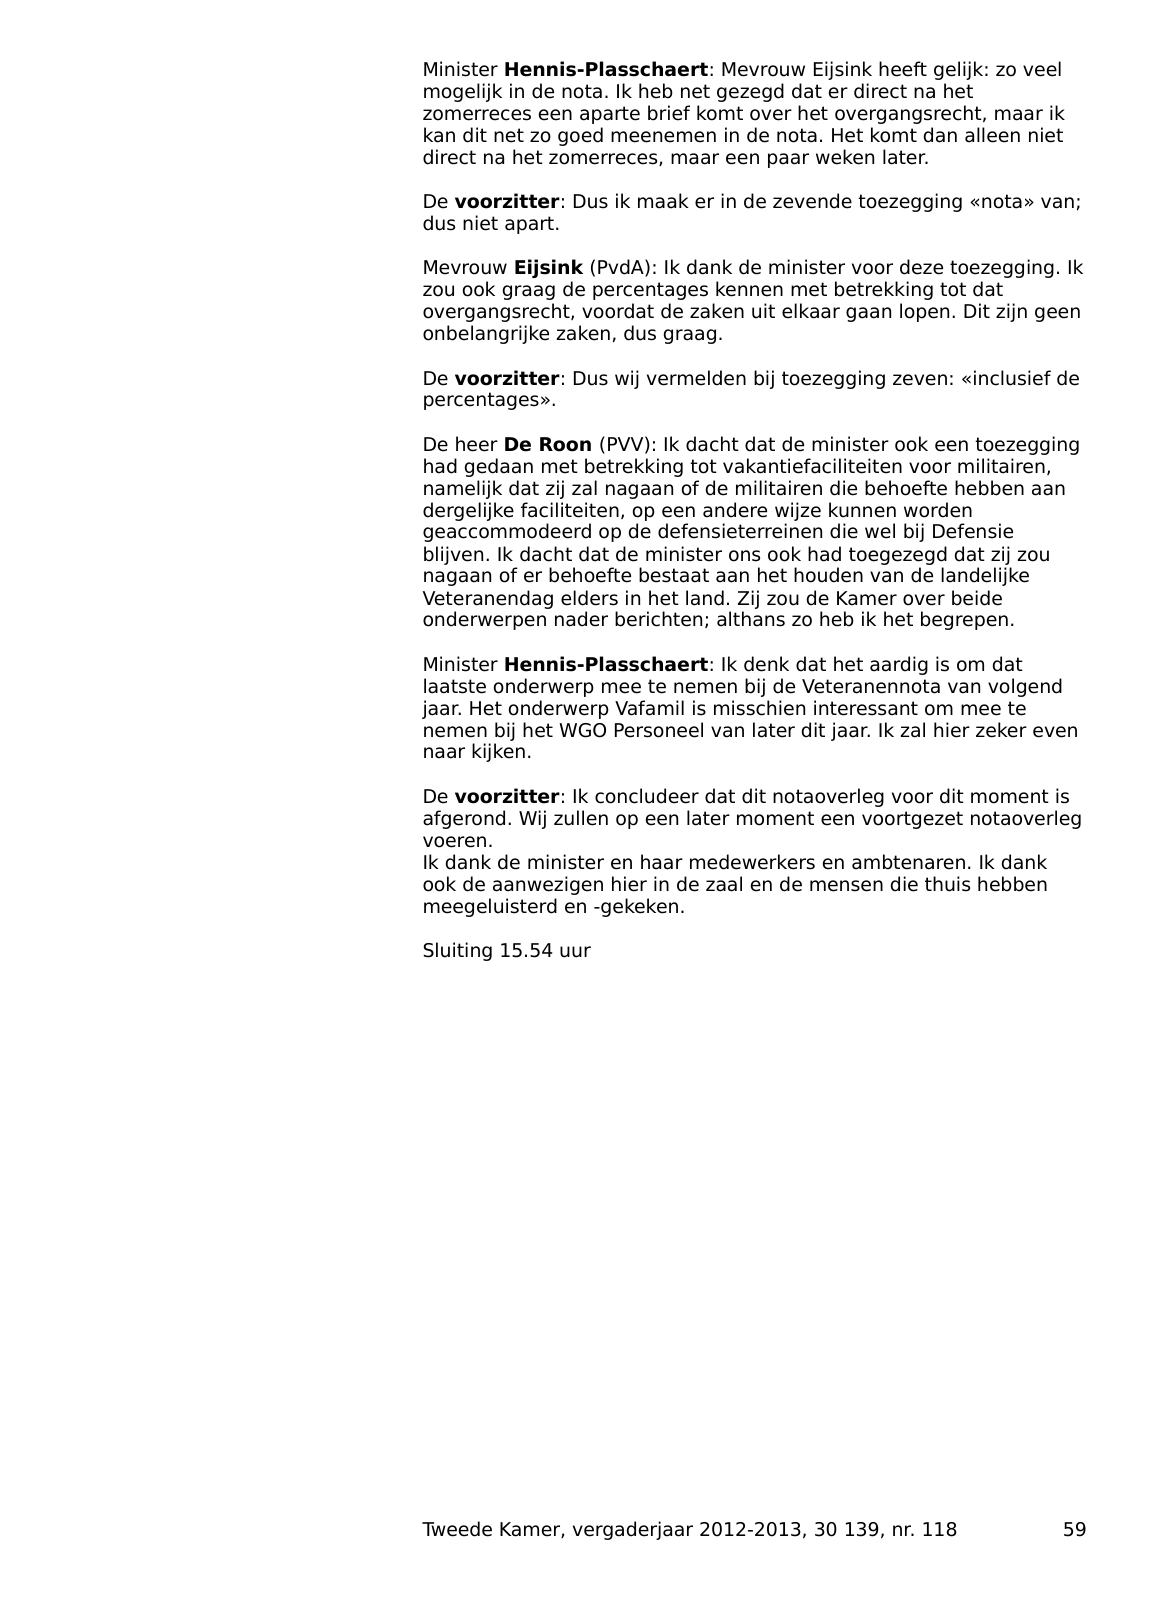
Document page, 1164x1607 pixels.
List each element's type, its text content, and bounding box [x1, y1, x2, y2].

text Minister Hennis-Plasschaert: Mevrouw Eijsink heeft gelijk: zo veel mogelijk in de nota. Ik heb net gezegd dat er direct na het zomerreces een aparte brief komt over het overgangsrecht, maar ik kan dit net zo goed meenemen in de nota. Het komt dan alleen niet direct na het zomerreces, maar een paar weken later. [422, 59, 1087, 169]
text Sluiting 15.54 uur [422, 940, 1087, 962]
text Minister Hennis-Plasschaert: Ik denk dat het aardig is om dat laatste onderwerp mee te nemen bij de Veteranennota van volgend jaar. Het onderwerp Vafamil is misschien interessant om mee te nemen bij het WGO Personeel van later dit jaar. Ik zal hier zeker even naar kijken. [422, 653, 1087, 763]
text Ik dank de minister en haar medewerkers en ambtenaren. Ik dank ook de aanwezigen hier in de zaal en de mensen die thuis hebben meegeluisterd en -gekeken. [422, 852, 1087, 917]
text De heer De Roon (PVV): Ik dacht dat de minister ook een toezegging had gedaan met betrekking tot vakantiefaciliteiten voor militairen, namelijk dat zij zal nagaan of de militairen die behoefte hebben aan dergelijke faciliteiten, op een andere wijze kunnen worden geaccommodeerd op de defensieterreinen die wel bij Defensie blijven. Ik dacht dat de minister ons ook had toegezegd dat zij zou nagaan of er behoefte bestaat aan het houden van de landelijke Veteranendag elders in het land. Zij zou de Kamer over beide onderwerpen nader berichten; althans zo heb ik het begrepen. [422, 433, 1087, 631]
text De voorzitter: Ik concludeer dat dit notaoverleg voor dit moment is afgerond. Wij zullen op een later moment een voortgezet notaoverleg voeren. [422, 786, 1087, 852]
text De voorzitter: Dus wij vermelden bij toezegging zeven: «inclusief de percentages». [422, 367, 1087, 411]
text Mevrouw Eijsink (PvdA): Ik dank de minister voor deze toezegging. Ik zou ook graag de percentages kennen met betrekking tot dat overgangsrecht, voordat de zaken uit elkaar gaan lopen. Dit zijn geen onbelangrijke zaken, dus graag. [422, 257, 1087, 345]
text De voorzitter: Dus ik maak er in de zevende toezegging «nota» van; dus niet apart. [422, 191, 1087, 235]
